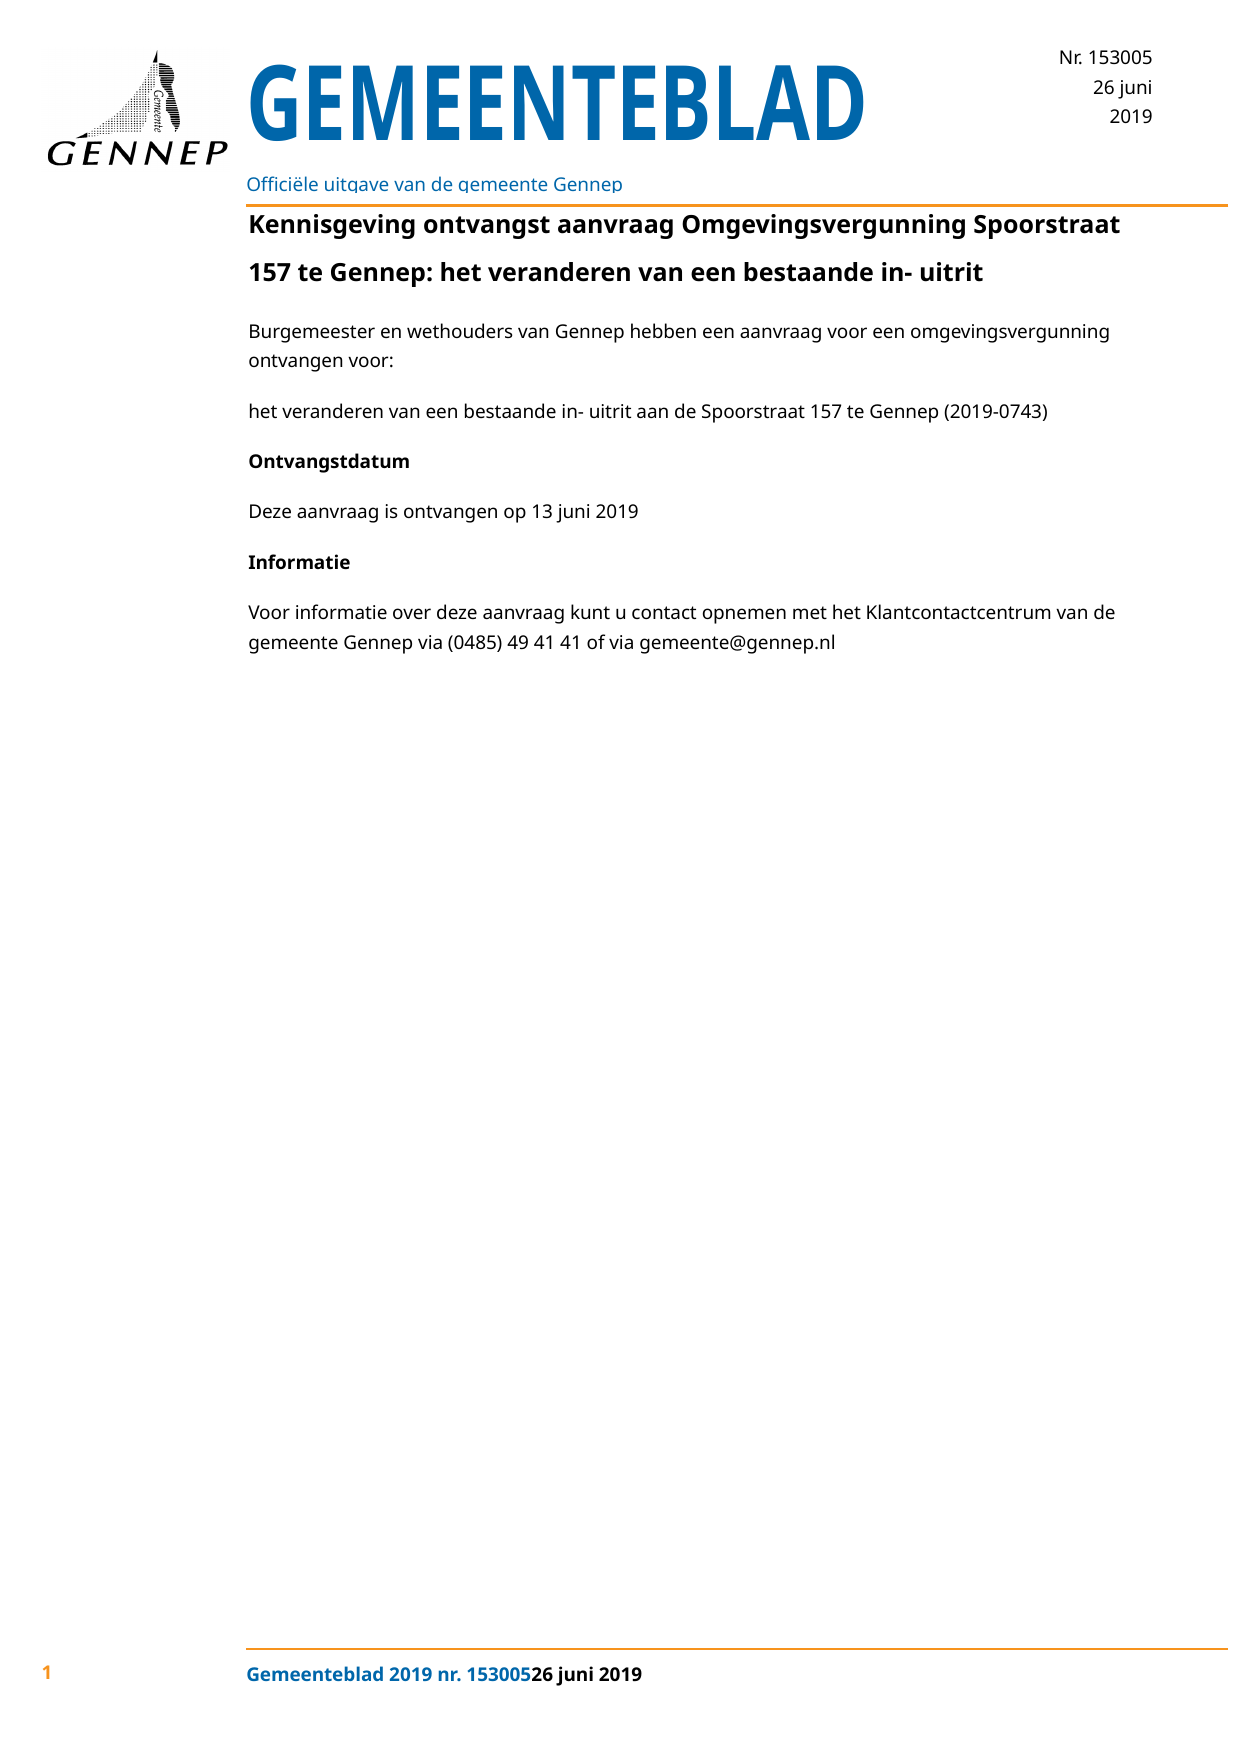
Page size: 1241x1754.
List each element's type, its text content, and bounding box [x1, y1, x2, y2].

text Kennisgeving ontvangst aanvraag Omgevingsvergunning Spoorstraat 157 te Gennep: het veranderen van een bestaande in- uitrit [248, 207, 1152, 288]
text Burgemeester en wethouders van Gennep hebben een aanvraag voor een omgevingsvergunning ontvangen voor: [248, 318, 1152, 373]
text Deze aanvraag is ontvangen op 13 juni 2019 [248, 499, 1152, 524]
text Voor informatie over deze aanvraag kunt u contact opnemen met het Klantcontactcentrum van de gemeente Gennep via (0485) 49 41 41 of via gemeente@gennep.nl [248, 599, 1152, 655]
text het veranderen van een bestaande in- uitrit aan de Spoorstraat 157 te Gennep (2019-0743) [248, 398, 1152, 424]
picture [41, 47, 231, 172]
text Informatie [248, 549, 1152, 575]
text Ontvangstdatum [248, 448, 1152, 474]
